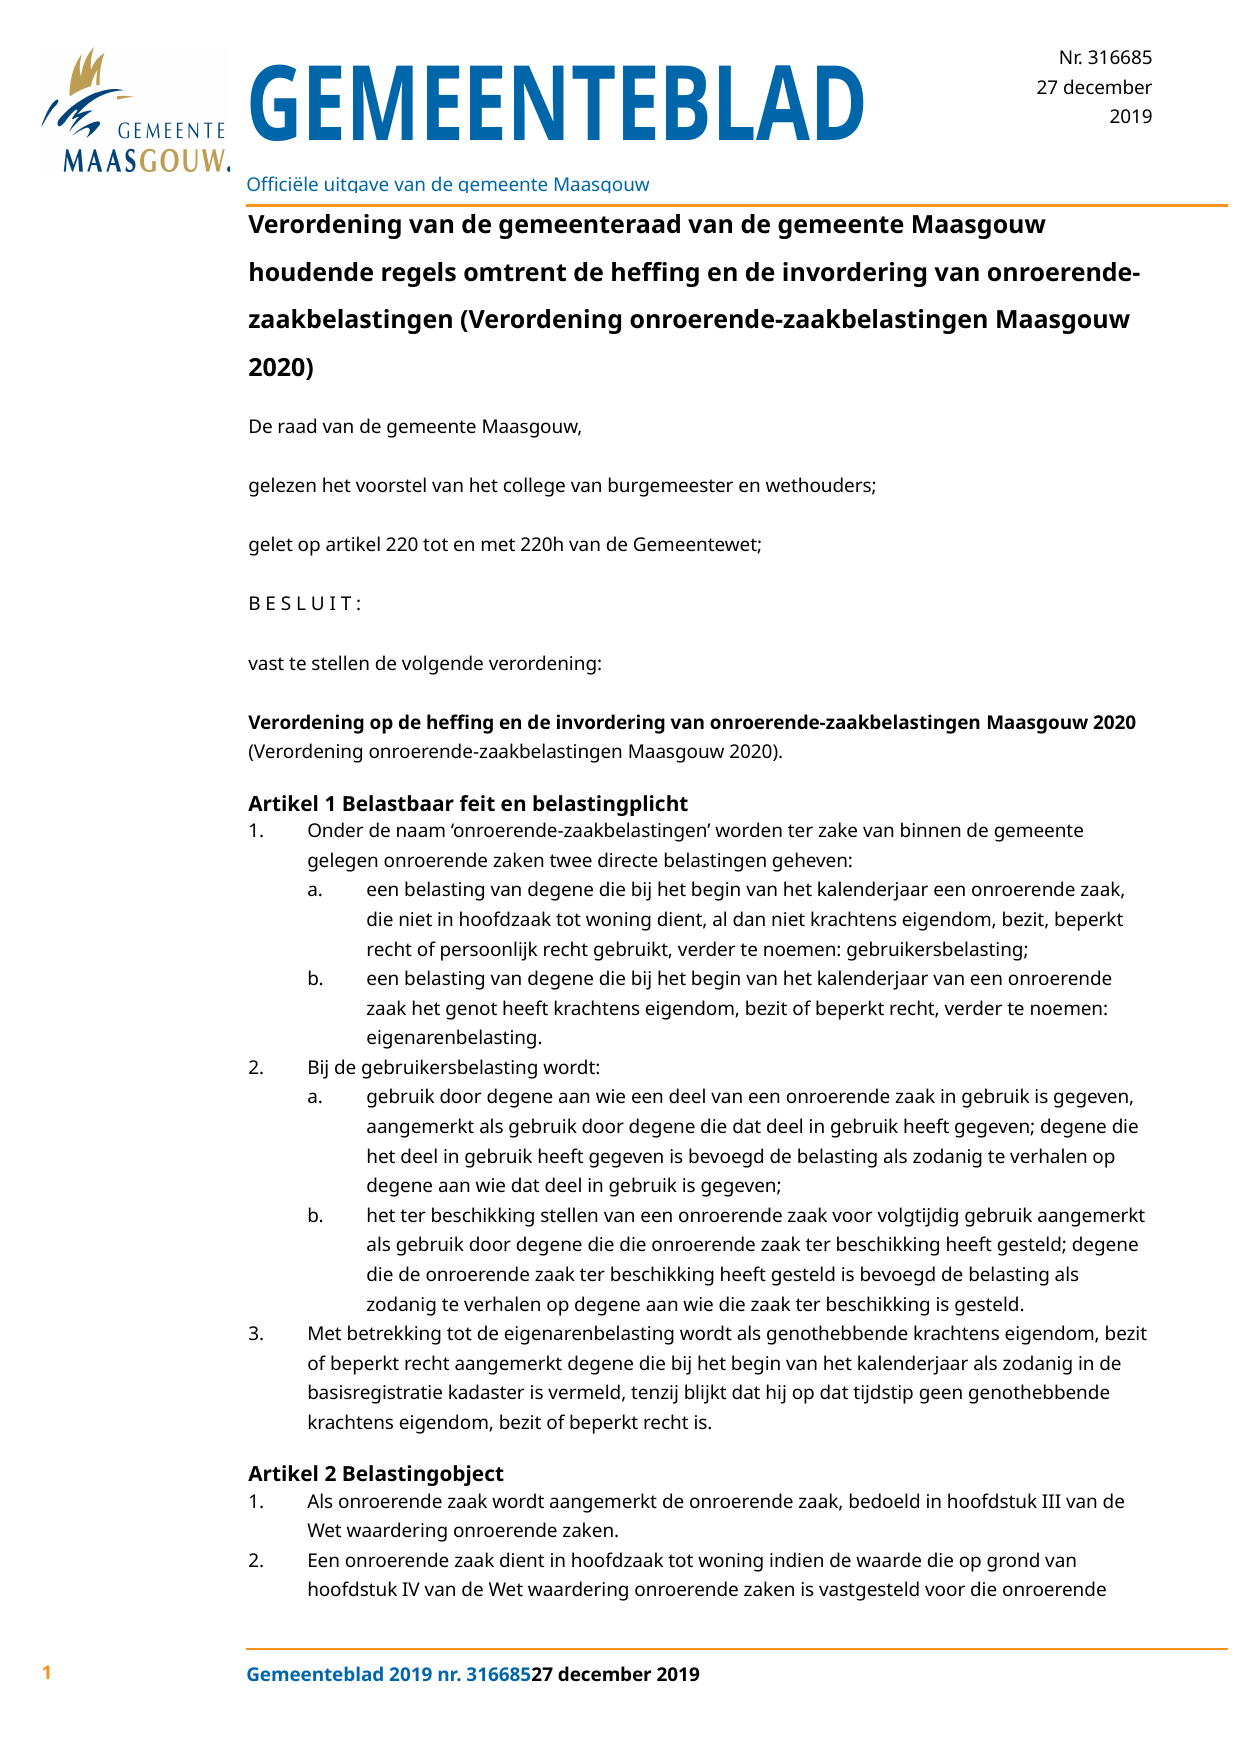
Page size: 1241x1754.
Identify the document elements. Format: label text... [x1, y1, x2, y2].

text B E S L U I T : [248, 591, 1152, 616]
list Onder de naam ‘onroerende-zaakbelastingen’ worden ter zake van binnen de gemeente gelegen onroerende zaken twee directe belastingen geheven: [248, 817, 1152, 873]
list Als onroerende zaak wordt aangemerkt de onroerende zaak, bedoeld in hoofdstuk III van de Wet waardering onroerende zaken. [248, 1488, 1152, 1543]
text gelezen het voorstel van het college van burgemeester en wethouders; [248, 472, 1152, 498]
text (Verordening onroerende-zaakbelastingen Maasgouw 2020). [248, 738, 1152, 764]
list Met betrekking tot de eigenarenbelasting wordt als genothebbende krachtens eigendom, bezit of beperkt recht aangemerkt degene die bij het begin van het kalenderjaar als zodanig in de basisregistratie kadaster is vermeld, tenzij blijkt dat hij op dat tijdstip geen genothebbende krachtens eigendom, bezit of beperkt recht is. [248, 1320, 1152, 1435]
list Een onroerende zaak dient in hoofdzaak tot woning indien de waarde die op grond van hoofdstuk IV van de Wet waardering onroerende zaken is vastgesteld voor die onroerende [248, 1547, 1152, 1602]
text De raad van de gemeente Maasgouw, [248, 413, 1152, 439]
list een belasting van degene die bij het begin van het kalenderjaar een onroerende zaak, die niet in hoofdzaak tot woning dient, al dan niet krachtens eigendom, bezit, beperkt recht of persoonlijk recht gebruikt, verder te noemen: gebruikersbelasting; [307, 877, 1152, 961]
text Verordening op de heffing en de invordering van onroerende-zaakbelastingen Maasgouw 2020 [248, 709, 1152, 735]
text vast te stellen de volgende verordening: [248, 650, 1152, 676]
text gelet op artikel 220 tot en met 220h van de Gemeentewet; [248, 531, 1152, 557]
text Artikel 2 Belastingobject [248, 1459, 1152, 1488]
text Artikel 1 Belastbaar feit en belastingplicht [248, 789, 1152, 817]
picture [41, 47, 231, 172]
list een belasting van degene die bij het begin van het kalenderjaar van een onroerende zaak het genot heeft krachtens eigendom, bezit of beperkt recht, verder te noemen: eigenarenbelasting. [307, 965, 1152, 1050]
list het ter beschikking stellen van een onroerende zaak voor volgtijdig gebruik aangemerkt als gebruik door degene die die onroerende zaak ter beschikking heeft gesteld; degene die de onroerende zaak ter beschikking heeft gesteld is bevoegd de belasting als zodanig te verhalen op degene aan wie die zaak ter beschikking is gesteld. [307, 1202, 1152, 1316]
list Bij de gebruikersbelasting wordt: [248, 1054, 1152, 1080]
text Verordening van de gemeenteraad van de gemeente Maasgouw houdende regels omtrent de heffing en de invordering van onroerende-zaakbelastingen (Verordening onroerende-zaakbelastingen Maasgouw 2020) [248, 207, 1152, 384]
list gebruik door degene aan wie een deel van een onroerende zaak in gebruik is gegeven, aangemerkt als gebruik door degene die dat deel in gebruik heeft gegeven; degene die het deel in gebruik heeft gegeven is bevoegd de belasting als zodanig te verhalen op degene aan wie dat deel in gebruik is gegeven; [307, 1084, 1152, 1198]
